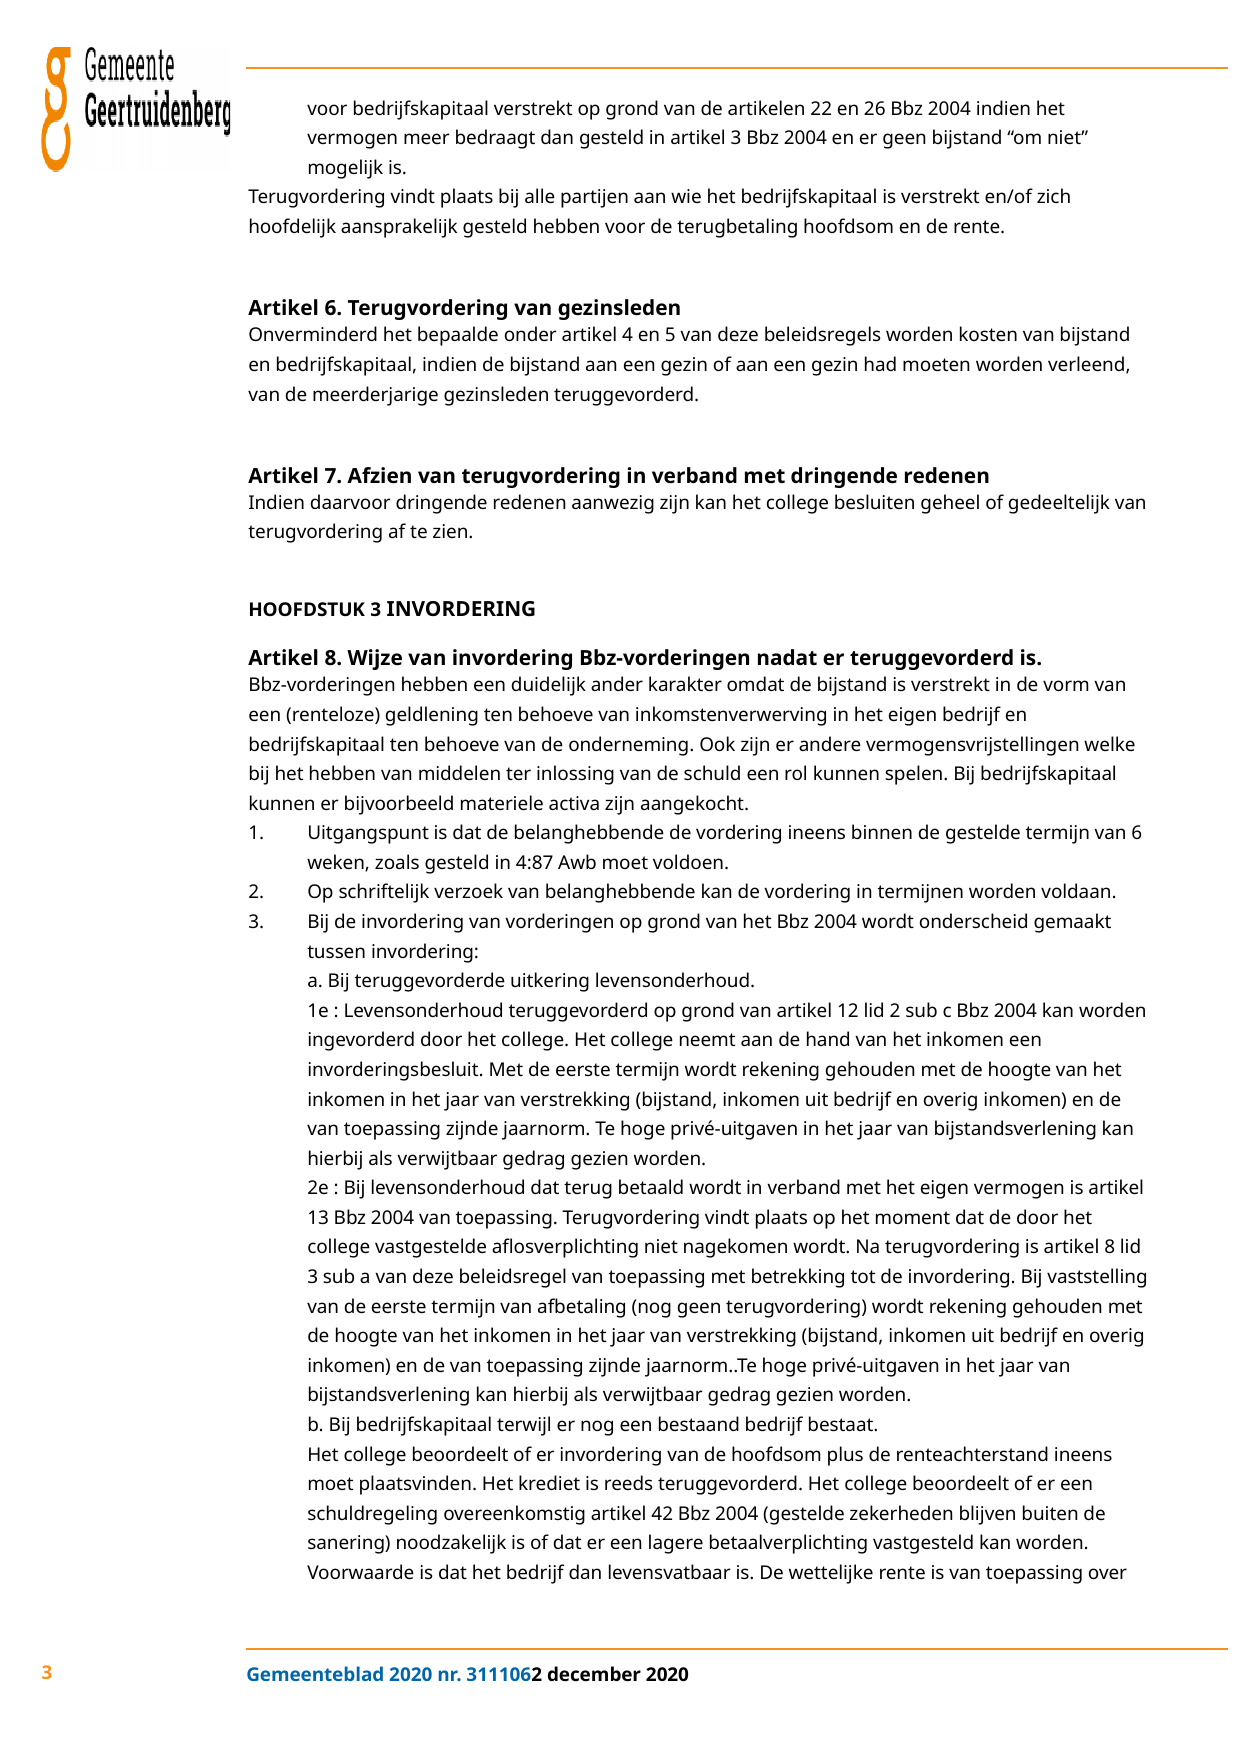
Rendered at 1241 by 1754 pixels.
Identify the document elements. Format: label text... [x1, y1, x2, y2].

text HOOFDSTUK 3 INVORDERING [248, 594, 1152, 622]
list Uitgangspunt is dat de belanghebbende de vordering ineens binnen de gestelde termijn van 6 weken, zoals gesteld in 4:87 Awb moet voldoen. [248, 819, 1152, 875]
text Onverminderd het bepaalde onder artikel 4 en 5 van deze beleidsregels worden kosten van bijstand en bedrijfskapitaal, indien de bijstand aan een gezin of aan een gezin had moeten worden verleend, van de meerderjarige gezinsleden teruggevorderd. [248, 322, 1152, 406]
list voor bedrijfskapitaal verstrekt op grond van de artikelen 22 en 26 Bbz 2004 indien het vermogen meer bedraagt dan gesteld in artikel 3 Bbz 2004 en er geen bijstand “om niet” mogelijk is. [248, 95, 1152, 180]
list a. Bij teruggevorderde uitkering levensonderhoud. [248, 967, 1152, 993]
list 2e : Bij levensonderhoud dat terug betaald wordt in verband met het eigen vermogen is artikel 13 Bbz 2004 van toepassing. Terugvordering vindt plaats op het moment dat de door het college vastgestelde aflosverplichting niet nagekomen wordt. Na terugvordering is artikel 8 lid 3 sub a van deze beleidsregel van toepassing met betrekking tot de invordering. Bij vaststelling van de eerste termijn van afbetaling (nog geen terugvordering) wordt rekening gehouden met de hoogte van het inkomen in het jaar van verstrekking (bijstand, inkomen uit bedrijf en overig inkomen) en de van toepassing zijnde jaarnorm..Te hoge privé-uitgaven in het jaar van bijstandsverlening kan hierbij als verwijtbaar gedrag gezien worden. [248, 1174, 1152, 1407]
text Artikel 8. Wijze van invordering Bbz-vorderingen nadat er teruggevorderd is. [248, 643, 1152, 672]
list Op schriftelijk verzoek van belanghebbende kan de vordering in termijnen worden voldaan. [248, 879, 1152, 904]
text Terugvordering vindt plaats bij alle partijen aan wie het bedrijfskapitaal is verstrekt en/of zich hoofdelijk aansprakelijk gesteld hebben voor de terugbetaling hoofdsom en de rente. [248, 183, 1152, 239]
list b. Bij bedrijfskapitaal terwijl er nog een bestaand bedrijf bestaat. [248, 1411, 1152, 1437]
text Bbz-vorderingen hebben een duidelijk ander karakter omdat de bijstand is verstrekt in de vorm van een (renteloze) geldlening ten behoeve van inkomstenverwerving in het eigen bedrijf en bedrijfskapitaal ten behoeve van de onderneming. Ook zijn er andere vermogensvrijstellingen welke bij het hebben van middelen ter inlossing van de schuld een rol kunnen spelen. Bij bedrijfskapitaal kunnen er bijvoorbeeld materiele activa zijn aangekocht. [248, 672, 1152, 816]
list Bij de invordering van vorderingen op grond van het Bbz 2004 wordt onderscheid gemaakt tussen invordering: [248, 908, 1152, 964]
list 1e : Levensonderhoud teruggevorderd op grond van artikel 12 lid 2 sub c Bbz 2004 kan worden ingevorderd door het college. Het college neemt aan de hand van het inkomen een invorderingsbesluit. Met de eerste termijn wordt rekening gehouden met de hoogte van het inkomen in het jaar van verstrekking (bijstand, inkomen uit bedrijf en overig inkomen) en de van toepassing zijnde jaarnorm. Te hoge privé-uitgaven in het jaar van bijstandsverlening kan hierbij als verwijtbaar gedrag gezien worden. [248, 997, 1152, 1171]
text Indien daarvoor dringende redenen aanwezig zijn kan het college besluiten geheel of gedeeltelijk van terugvordering af te zien. [248, 489, 1152, 544]
text Artikel 7. Afzien van terugvordering in verband met dringende redenen [248, 461, 1152, 489]
text Artikel 6. Terugvordering van gezinsleden [248, 293, 1152, 322]
picture [41, 47, 231, 172]
list Het college beoordeelt of er invordering van de hoofdsom plus de renteachterstand ineens moet plaatsvinden. Het krediet is reeds teruggevorderd. Het college beoordeelt of er een schuldregeling overeenkomstig artikel 42 Bbz 2004 (gestelde zekerheden blijven buiten de sanering) noodzakelijk is of dat er een lagere betaalverplichting vastgesteld kan worden. Voorwaarde is dat het bedrijf dan levensvatbaar is. De wettelijke rente is van toepassing over [248, 1441, 1152, 1585]
